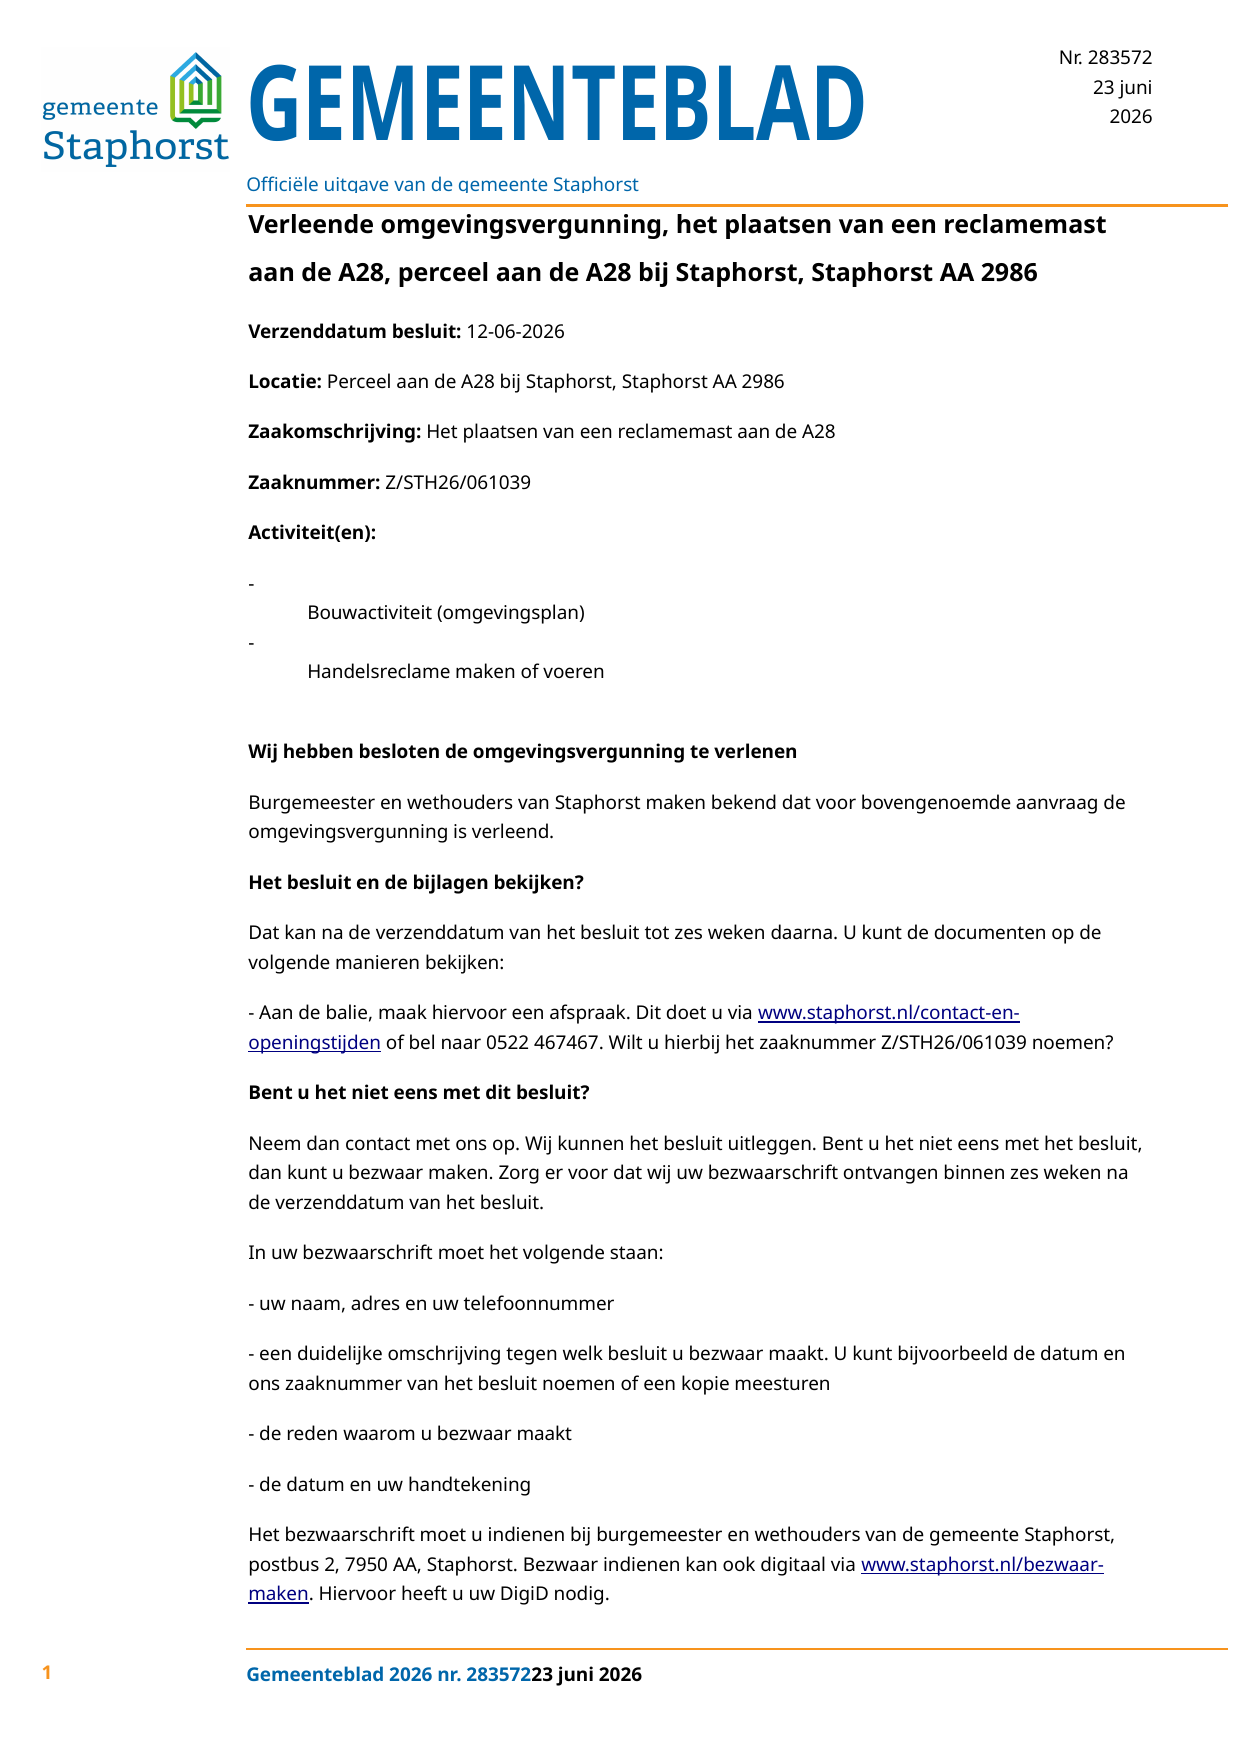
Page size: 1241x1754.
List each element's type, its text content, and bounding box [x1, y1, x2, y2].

text - Aan de balie, maak hiervoor een afspraak. Dit doet u via www.staphorst.nl/contact-en-openingstijden of bel naar 0522 467467. Wilt u hierbij het zaaknummer Z/STH26/061039 noemen? [248, 999, 1152, 1055]
text Bent u het niet eens met dit besluit? [248, 1079, 1152, 1105]
text - een duidelijke omschrijving tegen welk besluit u bezwaar maakt. U kunt bijvoorbeeld de datum en ons zaaknummer van het besluit noemen of een kopie meesturen [248, 1340, 1152, 1396]
text Neem dan contact met ons op. Wij kunnen het besluit uitleggen. Bent u het niet eens met het besluit, dan kunt u bezwaar maken. Zorg er voor dat wij uw bezwaarschrift ontvangen binnen zes weken na de verzenddatum van het besluit. [248, 1130, 1152, 1215]
list Handelsreclame maken of voeren [248, 659, 1152, 684]
text Dat kan na de verzenddatum van het besluit tot zes weken daarna. U kunt de documenten op de volgende manieren bekijken: [248, 919, 1152, 975]
text Verleende omgevingsvergunning, het plaatsen van een reclamemast aan de A28, perceel aan de A28 bij Staphorst, Staphorst AA 2986 [248, 207, 1152, 288]
picture [41, 47, 231, 172]
text Het bezwaarschrift moet u indienen bij burgemeester en wethouders van de gemeente Staphorst, postbus 2, 7950 AA, Staphorst. Bezwaar indienen kan ook digitaal via www.staphorst.nl/bezwaar-maken. Hiervoor heeft u uw DigiD nodig. [248, 1521, 1152, 1606]
text - uw naam, adres en uw telefoonnummer [248, 1290, 1152, 1316]
text Zaaknummer: Z/STH26/061039 [248, 469, 1152, 495]
text Locatie: Perceel aan de A28 bij Staphorst, Staphorst AA 2986 [248, 368, 1152, 394]
list Bouwactiviteit (omgevingsplan) [248, 599, 1152, 625]
text Activiteit(en): [248, 519, 1152, 545]
text Het besluit en de bijlagen bekijken? [248, 869, 1152, 895]
text Burgemeester en wethouders van Staphorst maken bekend dat voor bovengenoemde aanvraag de omgevingsvergunning is verleend. [248, 789, 1152, 844]
text - de reden waarom u bezwaar maakt [248, 1420, 1152, 1446]
text In uw bezwaarschrift moet het volgende staan: [248, 1239, 1152, 1265]
text Zaakomschrijving: Het plaatsen van een reclamemast aan de A28 [248, 419, 1152, 444]
text Verzenddatum besluit: 12-06-2026 [248, 318, 1152, 344]
text Wij hebben besloten de omgevingsvergunning te verlenen [248, 739, 1152, 764]
text - de datum en uw handtekening [248, 1471, 1152, 1497]
